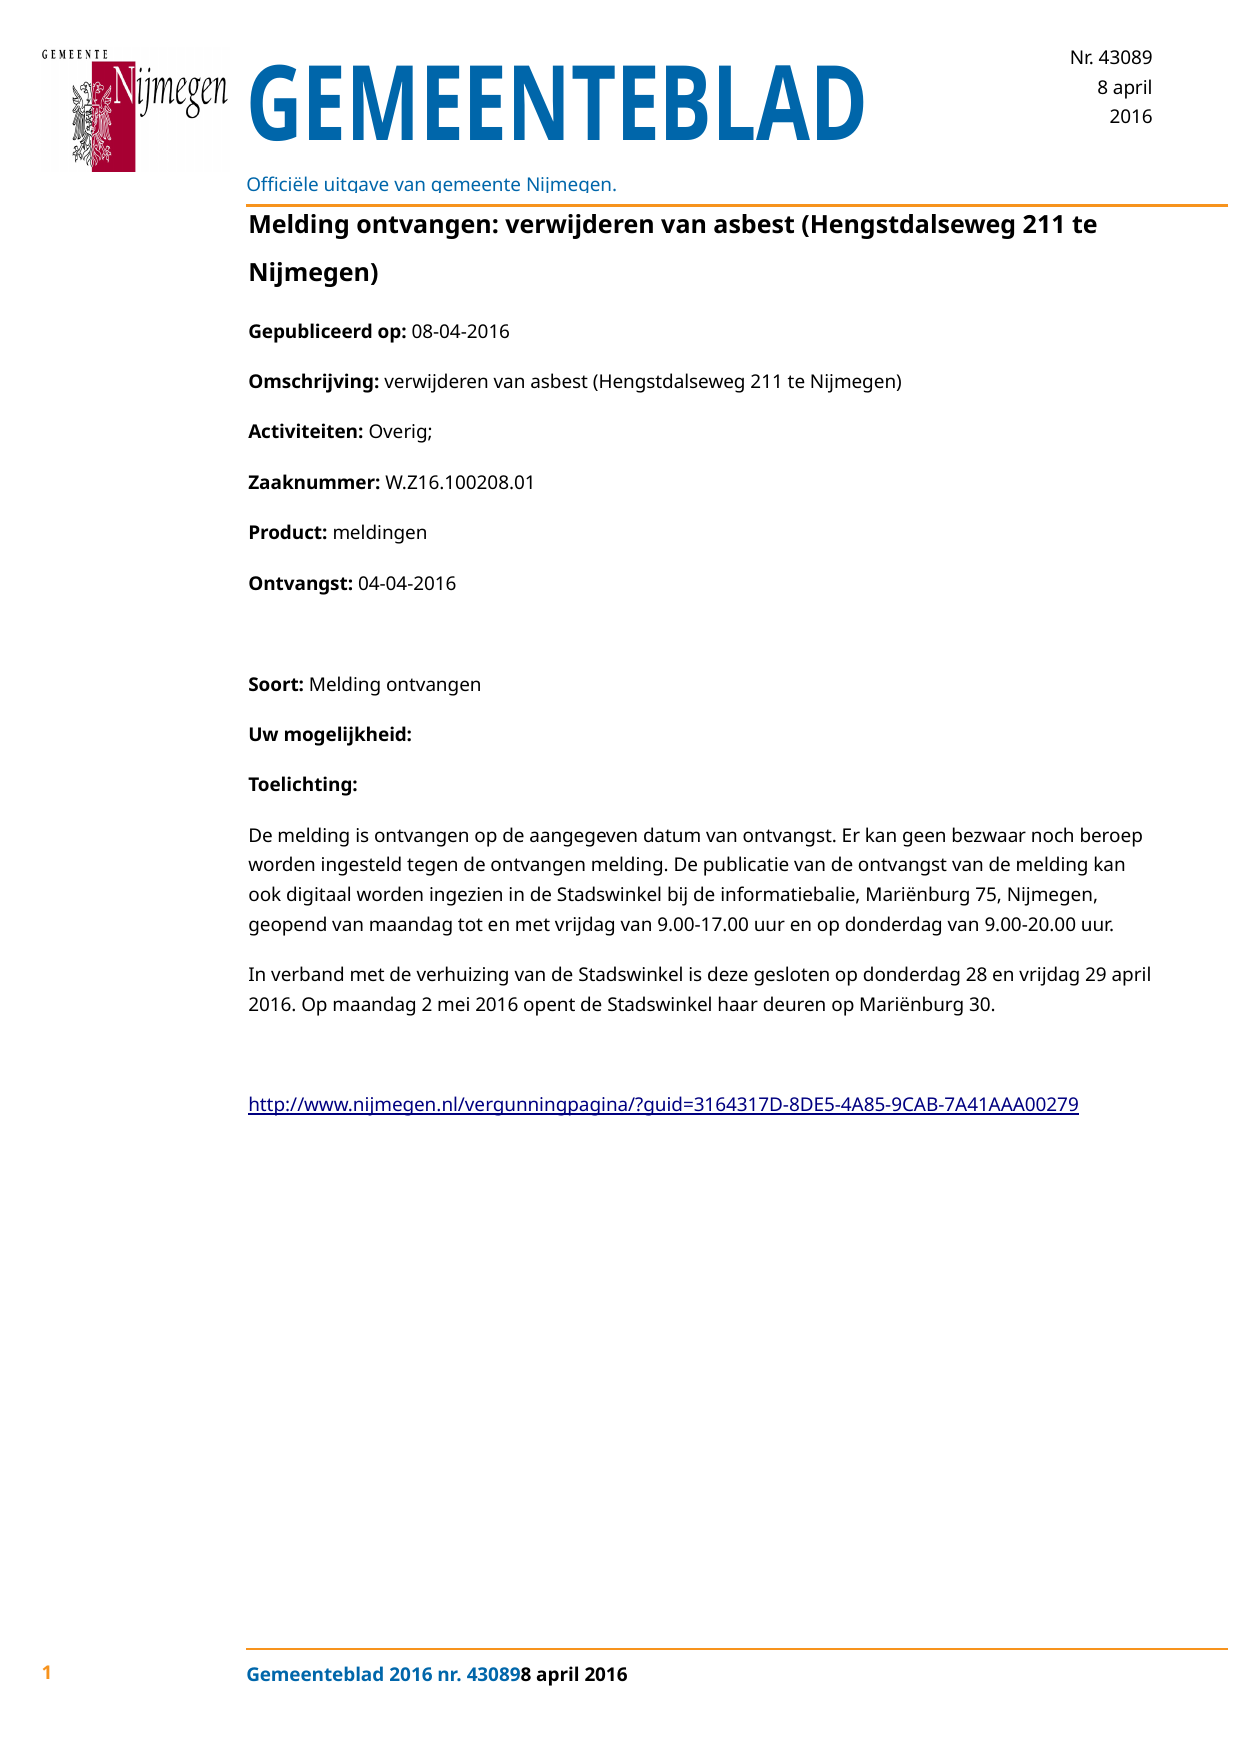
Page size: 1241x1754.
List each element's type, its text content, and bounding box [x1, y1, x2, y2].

text Zaaknummer: W.Z16.100208.01 [248, 469, 1152, 495]
text Ontvangst: 04-04-2016 [248, 570, 1152, 596]
text http://www.nijmegen.nl/vergunningpagina/?guid=3164317D-8DE5-4A85-9CAB-7A41AAA00279 [248, 1092, 1152, 1117]
text Activiteiten: Overig; [248, 419, 1152, 444]
text Melding ontvangen: verwijderen van asbest (Hengstdalseweg 211 te Nijmegen) [248, 207, 1152, 288]
text Gepubliceerd op: 08-04-2016 [248, 318, 1152, 344]
picture [41, 47, 231, 172]
text Soort: Melding ontvangen [248, 671, 1152, 697]
text Toelichting: [248, 772, 1152, 797]
text In verband met de verhuizing van de Stadswinkel is deze gesloten op donderdag 28 en vrijdag 29 april 2016. Op maandag 2 mei 2016 opent de Stadswinkel haar deuren op Mariënburg 30. [248, 961, 1152, 1017]
text Uw mogelijkheid: [248, 721, 1152, 747]
text De melding is ontvangen op de aangegeven datum van ontvangst. Er kan geen bezwaar noch beroep worden ingesteld tegen de ontvangen melding. De publicatie van de ontvangst van de melding kan ook digitaal worden ingezien in de Stadswinkel bij de informatiebalie, Mariënburg 75, Nijmegen, geopend van maandag tot en met vrijdag van 9.00-17.00 uur en op donderdag van 9.00-20.00 uur. [248, 822, 1152, 937]
text Product: meldingen [248, 519, 1152, 545]
text Omschrijving: verwijderen van asbest (Hengstdalseweg 211 te Nijmegen) [248, 368, 1152, 394]
